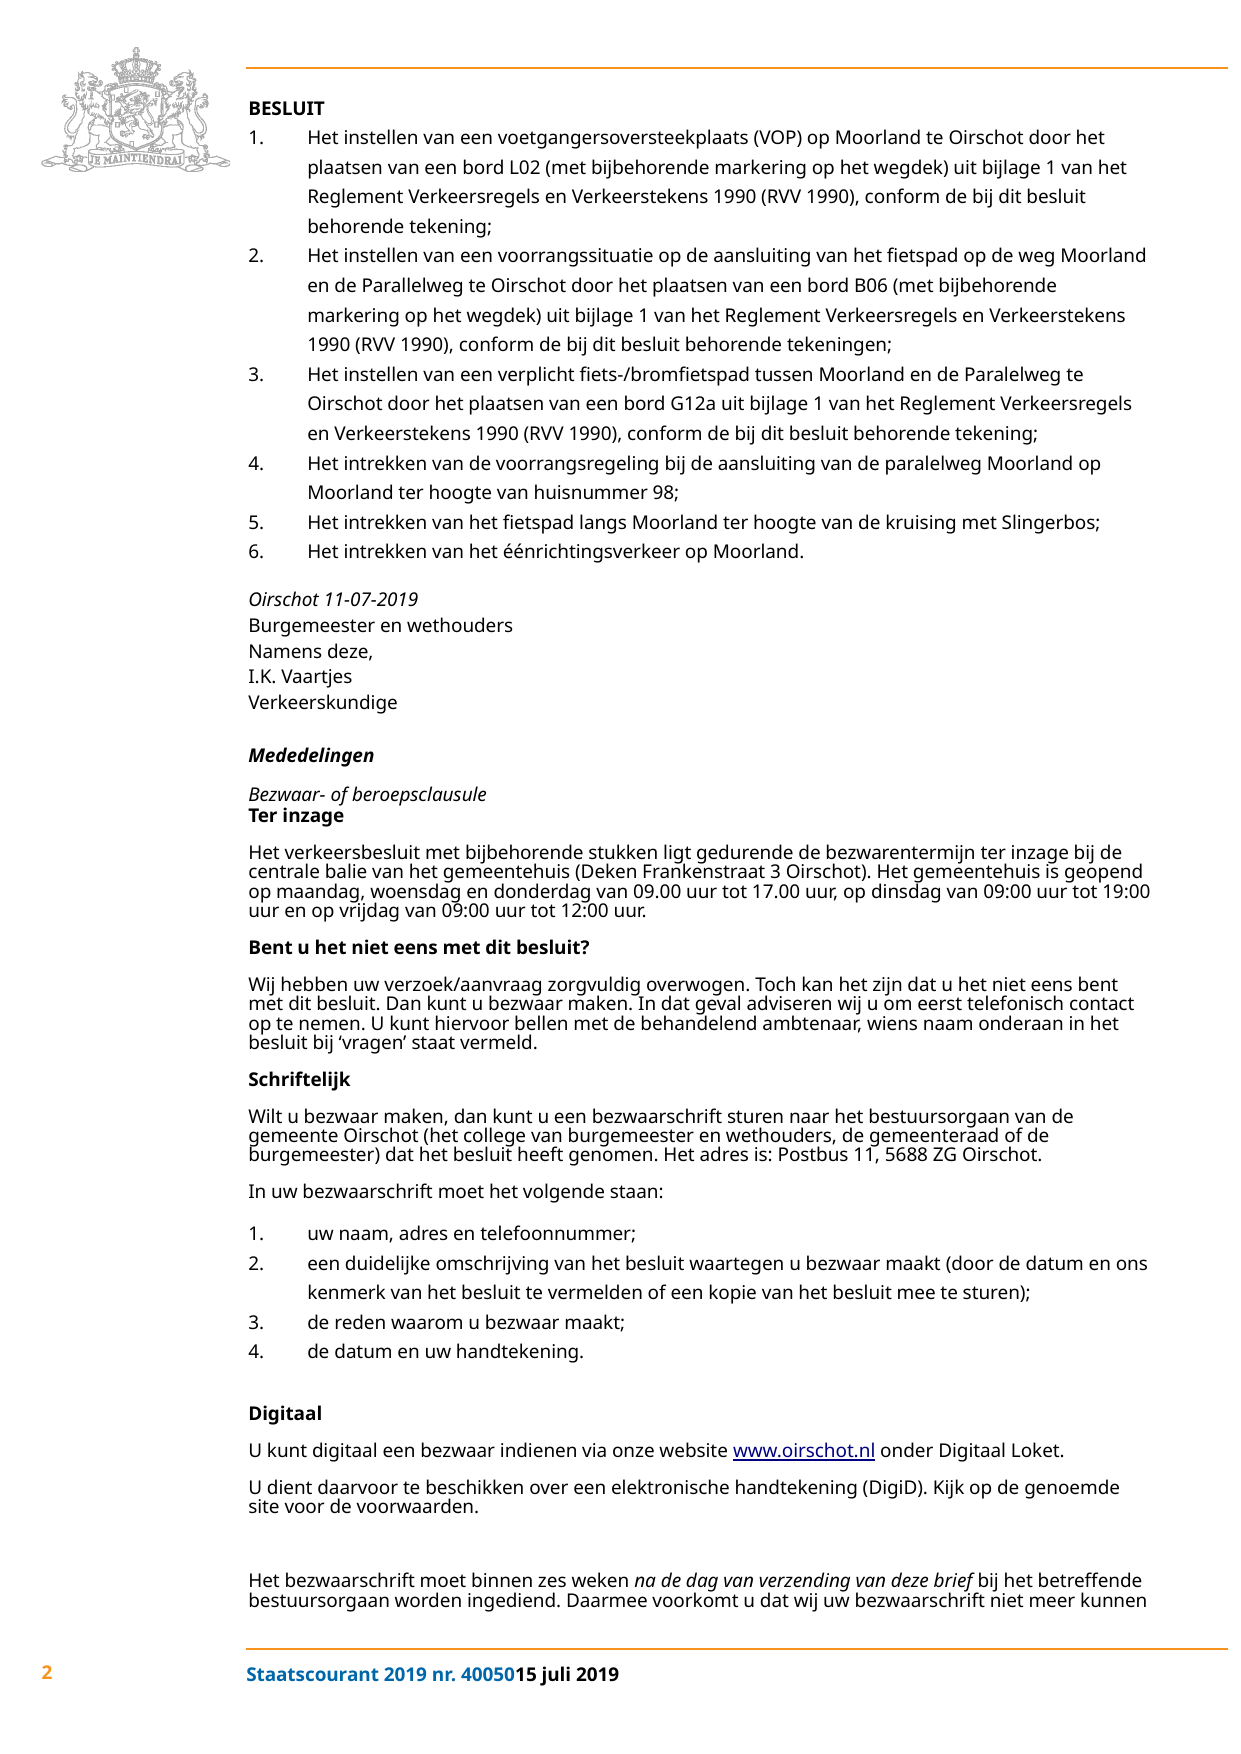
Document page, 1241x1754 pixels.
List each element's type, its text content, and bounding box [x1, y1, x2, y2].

list Het instellen van een voorrangssituatie op de aansluiting van het fietspad op de weg Moorland en de Parallelweg te Oirschot door het plaatsen van een bord B06 (met bijbehorende markering op het wegdek) uit bijlage 1 van het Reglement Verkeersregels en Verkeerstekens 1990 (RVV 1990), conform de bij dit besluit behorende tekeningen; [248, 243, 1152, 357]
text Het bezwaarschrift moet binnen zes weken na de dag van verzending van deze brief bij het betreffende bestuursorgaan worden ingediend. Daarmee voorkomt u dat wij uw bezwaarschrift niet meer kunnen [248, 1572, 1152, 1611]
text Oirschot 11-07-2019 [248, 586, 1152, 612]
text Bezwaar- of beroepsclausule [248, 781, 1152, 807]
text Schriftelijk [248, 1071, 1152, 1090]
list Het intrekken van de voorrangsregeling bij de aansluiting van de paralelweg Moorland op Moorland ter hoogte van huisnummer 98; [248, 450, 1152, 505]
list Het intrekken van het fietspad langs Moorland ter hoogte van de kruising met Slingerbos; [248, 509, 1152, 535]
list Het instellen van een verplicht fiets-/bromfietspad tussen Moorland en de Paralelweg te Oirschot door het plaatsen van een bord G12a uit bijlage 1 van het Reglement Verkeersregels en Verkeerstekens 1990 (RVV 1990), conform de bij dit besluit behorende tekening; [248, 361, 1152, 446]
list de reden waarom u bezwaar maakt; [248, 1309, 1152, 1335]
text Bent u het niet eens met dit besluit? [248, 939, 1152, 958]
text Digitaal [248, 1405, 1152, 1424]
text I.K. Vaartjes [248, 663, 1152, 689]
text U dient daarvoor te beschikken over een elektronische handtekening (DigiD). Kijk op de genoemde site voor de voorwaarden. [248, 1479, 1152, 1518]
text Ter inzage [248, 807, 1152, 826]
list Het intrekken van het éénrichtingsverkeer op Moorland. [248, 538, 1152, 564]
text Wilt u bezwaar maken, dan kunt u een bezwaarschrift sturen naar het bestuursorgaan van de gemeente Oirschot (het college van burgemeester en wethouders, de gemeenteraad of de burgemeester) dat het besluit heeft genomen. Het adres is: Postbus 11, 5688 ZG Oirschot. [248, 1108, 1152, 1166]
text Mededelingen [248, 742, 1152, 768]
text Burgemeester en wethouders [248, 612, 1152, 638]
text In uw bezwaarschrift moet het volgende staan: [248, 1183, 1152, 1202]
list Het instellen van een voetgangersoversteekplaats (VOP) op Moorland te Oirschot door het plaatsen van een bord L02 (met bijbehorende markering op het wegdek) uit bijlage 1 van het Reglement Verkeersregels en Verkeerstekens 1990 (RVV 1990), conform de bij dit besluit behorende tekening; [248, 124, 1152, 239]
text Namens deze, [248, 638, 1152, 663]
list de datum en uw handtekening. [248, 1338, 1152, 1364]
text Wij hebben uw verzoek/aanvraag zorgvuldig overwogen. Toch kan het zijn dat u het niet eens bent met dit besluit. Dan kunt u bezwaar maken. In dat geval adviseren wij u om eerst telefonisch contact op te nemen. U kunt hiervoor bellen met de behandelend ambtenaar, wiens naam onderaan in het besluit bij ‘vragen’ staat vermeld. [248, 976, 1152, 1053]
text U kunt digitaal een bezwaar indienen via onze website www.oirschot.nl onder Digitaal Loket. [248, 1442, 1152, 1461]
list een duidelijke omschrijving van het besluit waartegen u bezwaar maakt (door de datum en ons kenmerk van het besluit te vermelden of een kopie van het besluit mee te sturen); [248, 1250, 1152, 1305]
text BESLUIT [248, 95, 1152, 121]
picture [41, 47, 231, 172]
text Het verkeersbesluit met bijbehorende stukken ligt gedurende de bezwarentermijn ter inzage bij de centrale balie van het gemeentehuis (Deken Frankenstraat 3 Oirschot). Het gemeentehuis is geopend op maandag, woensdag en donderdag van 09.00 uur tot 17.00 uur, op dinsdag van 09:00 uur tot 19:00 uur en op vrijdag van 09:00 uur tot 12:00 uur. [248, 844, 1152, 921]
text Verkeerskundige [248, 689, 1152, 715]
list uw naam, adres en telefoonnummer; [248, 1220, 1152, 1246]
